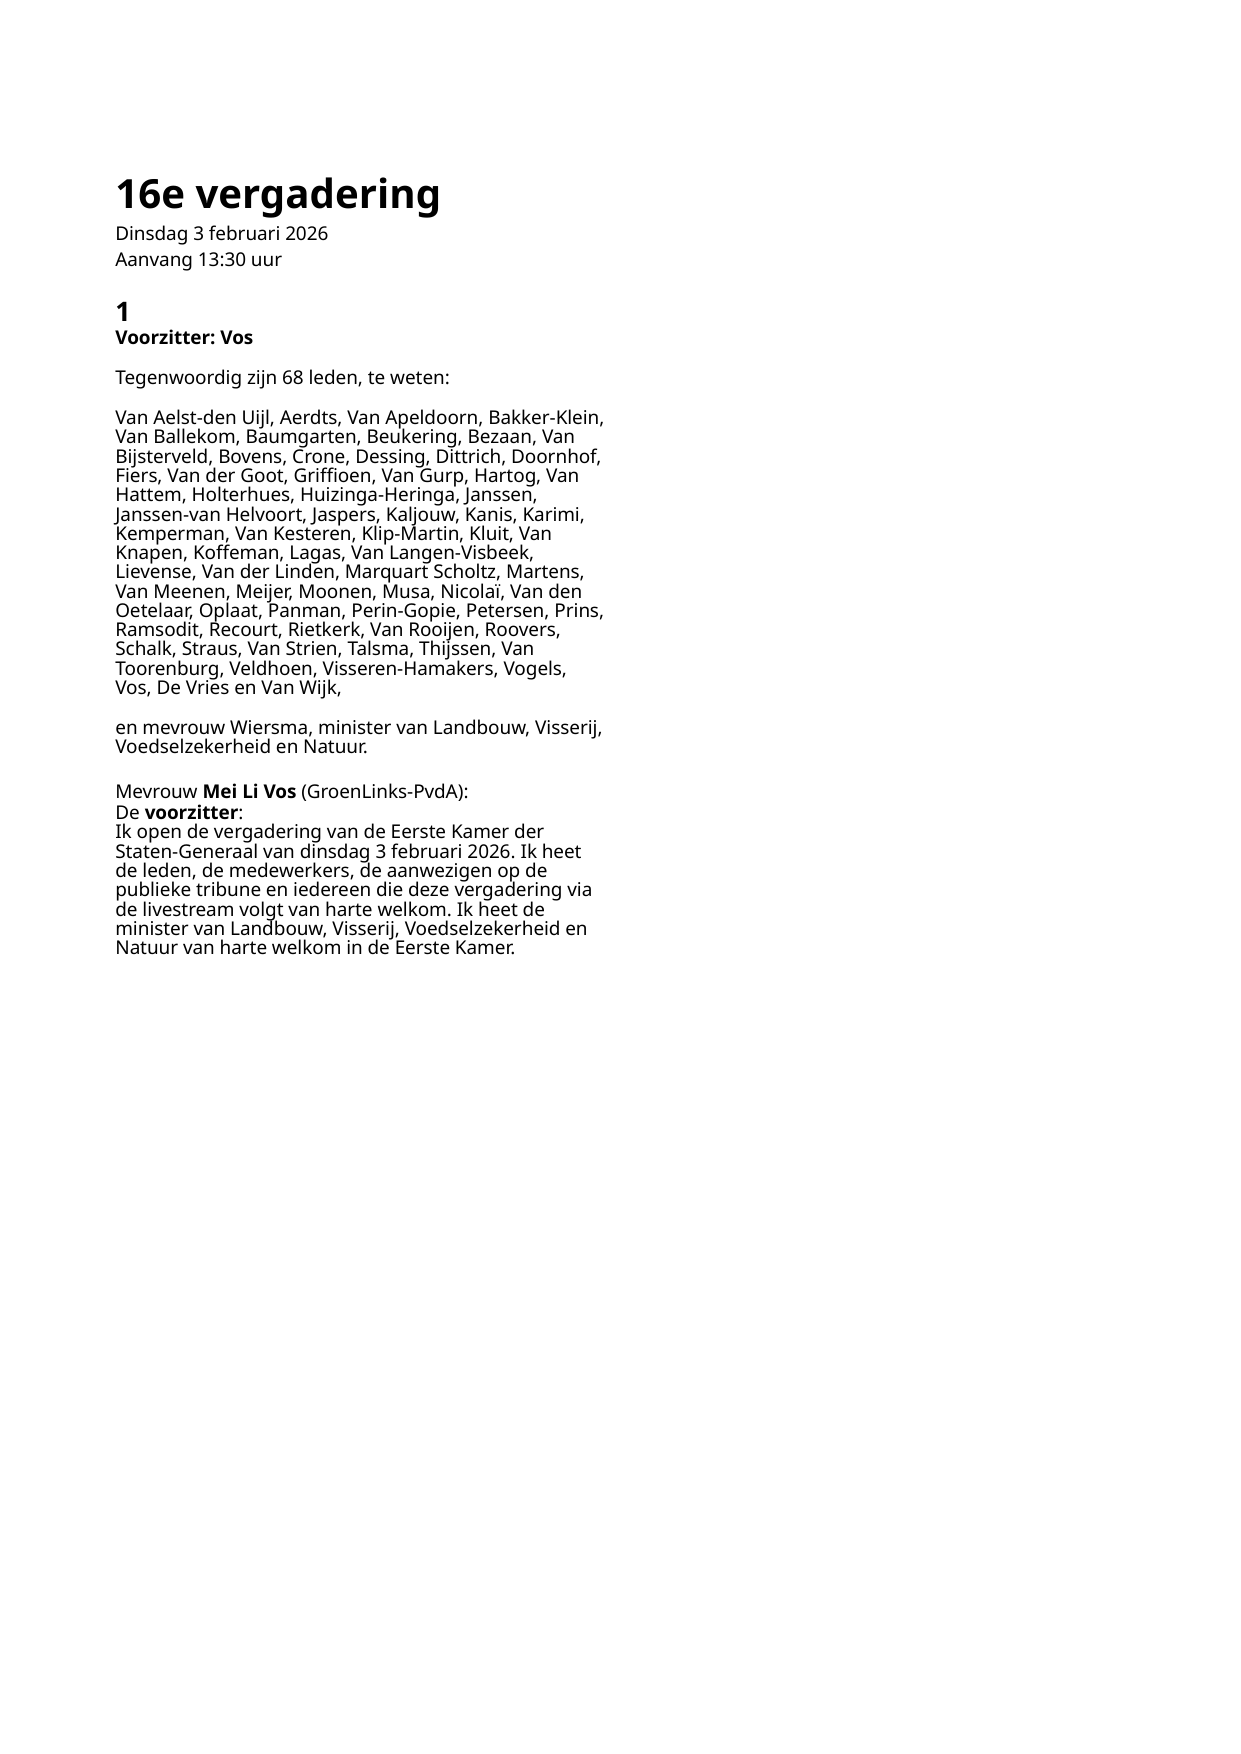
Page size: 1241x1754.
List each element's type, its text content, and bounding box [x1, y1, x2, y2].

text Voorzitter: Vos [115, 329, 605, 348]
text 16e vergadering [115, 165, 605, 220]
text Dinsdag 3 februari 2026 [115, 220, 605, 246]
text en mevrouw Wiersma, minister van Landbouw, Visserij, Voedselzekerheid en Natuur. [115, 719, 605, 757]
text Ik open de vergadering van de Eerste Kamer der Staten-Generaal van dinsdag 3 februari 2026. Ik heet de leden, de medewerkers, de aanwezigen op de publieke tribune en iedereen die deze vergadering via de livestream volgt van harte welkom. Ik heet de minister van Landbouw, Visserij, Voedselzekerheid en Natuur van harte welkom in de Eerste Kamer. [115, 823, 605, 958]
text Tegenwoordig zijn 68 leden, te weten: [115, 369, 605, 388]
text De voorzitter: [115, 804, 605, 823]
text 1 [115, 292, 605, 329]
text Mevrouw Mei Li Vos (GroenLinks-PvdA): [115, 778, 605, 804]
text Aanvang 13:30 uur [115, 246, 605, 272]
text Van Aelst-den Uijl, Aerdts, Van Apeldoorn, Bakker-Klein, Van Ballekom, Baumgarten, Beukering, Bezaan, Van Bijsterveld, Bovens, Crone, Dessing, Dittrich, Doornhof, Fiers, Van der Goot, Griffioen, Van Gurp, Hartog, Van Hattem, Holterhues, Huizinga-Heringa, Janssen, Janssen-van Helvoort, Jaspers, Kaljouw, Kanis, Karimi, Kemperman, Van Kesteren, Klip-Martin, Kluit, Van Knapen, Koffeman, Lagas, Van Langen-Visbeek, Lievense, Van der Linden, Marquart Scholtz, Martens, Van Meenen, Meijer, Moonen, Musa, Nicolaï, Van den Oetelaar, Oplaat, Panman, Perin-Gopie, Petersen, Prins, Ramsodit, Recourt, Rietkerk, Van Rooijen, Roovers, Schalk, Straus, Van Strien, Talsma, Thijssen, Van Toorenburg, Veldhoen, Visseren-Hamakers, Vogels, Vos, De Vries en Van Wijk, [115, 409, 605, 698]
